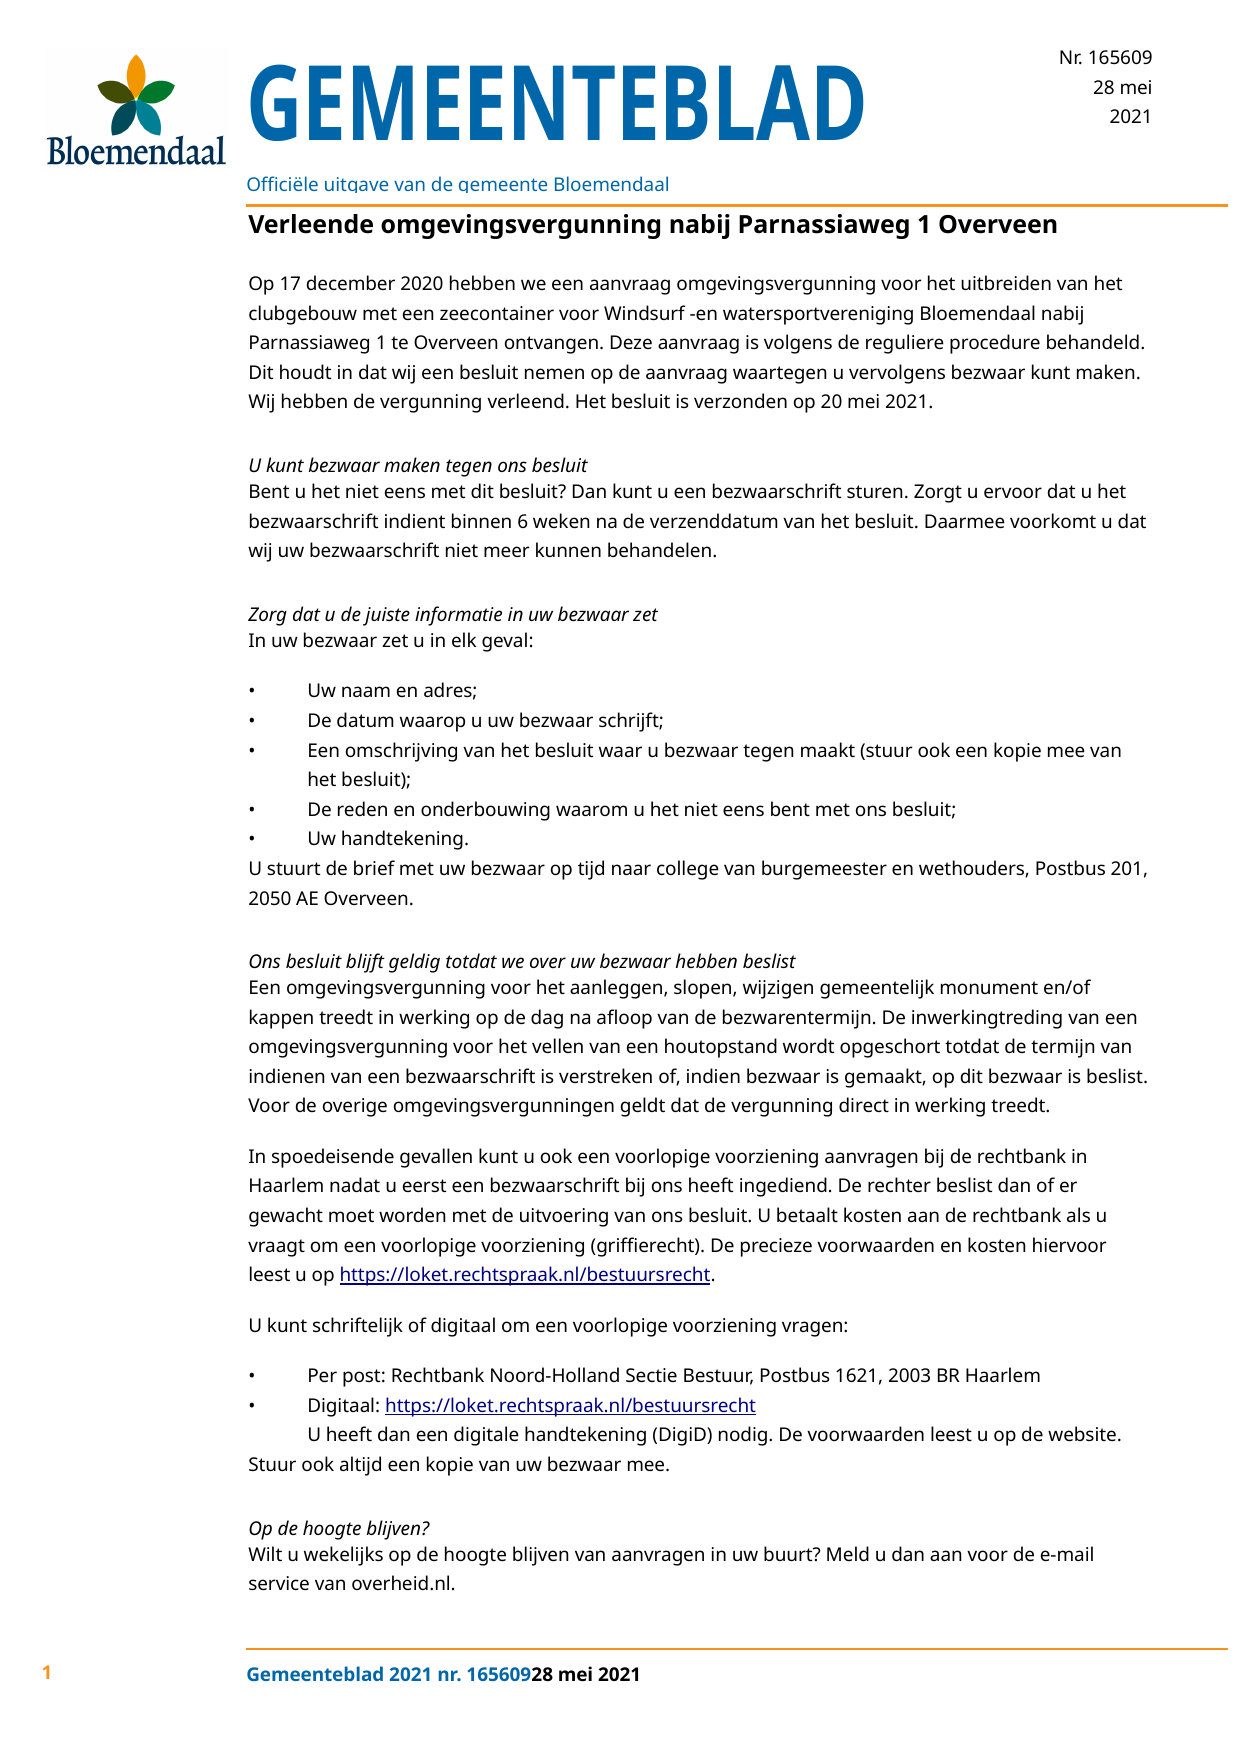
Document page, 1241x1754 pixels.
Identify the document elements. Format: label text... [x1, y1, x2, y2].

list Uw naam en adres; [248, 678, 1152, 703]
text U kunt bezwaar maken tegen ons besluit [248, 453, 1152, 478]
list De datum waarop u uw bezwaar schrijft; [248, 707, 1152, 733]
text U kunt schriftelijk of digitaal om een voorlopige voorziening vragen: [248, 1312, 1152, 1338]
text Ons besluit blijft geldig totdat we over uw bezwaar hebben beslist [248, 949, 1152, 974]
text Wilt u wekelijks op de hoogte blijven van aanvragen in uw buurt? Meld u dan aan voor de e-mail service van overheid.nl. [248, 1541, 1152, 1596]
list Per post: Rechtbank Noord-Holland Sectie Bestuur, Postbus 1621, 2003 BR Haarlem [248, 1362, 1152, 1388]
picture [41, 47, 231, 172]
list Een omschrijving van het besluit waar u bezwaar tegen maakt (stuur ook een kopie mee van het besluit); [248, 737, 1152, 792]
text Stuur ook altijd een kopie van uw bezwaar mee. [248, 1451, 1152, 1477]
text Op 17 december 2020 hebben we een aanvraag omgevingsvergunning voor het uitbreiden van het clubgebouw met een zeecontainer voor Windsurf -en watersportvereniging Bloemendaal nabij Parnassiaweg 1 te Overveen ontvangen. Deze aanvraag is volgens de reguliere procedure behandeld. Dit houdt in dat wij een besluit nemen op de aanvraag waartegen u vervolgens bezwaar kunt maken. Wij hebben de vergunning verleend. Het besluit is verzonden op 20 mei 2021. [248, 270, 1152, 414]
text In uw bezwaar zet u in elk geval: [248, 627, 1152, 653]
text Op de hoogte blijven? [248, 1515, 1152, 1541]
text Bent u het niet eens met dit besluit? Dan kunt u een bezwaarschrift sturen. Zorgt u ervoor dat u het bezwaarschrift indient binnen 6 weken na de verzenddatum van het besluit. Daarmee voorkomt u dat wij uw bezwaarschrift niet meer kunnen behandelen. [248, 478, 1152, 563]
text Een omgevingsvergunning voor het aanleggen, slopen, wijzigen gemeentelijk monument en/of kappen treedt in werking op de dag na afloop van de bezwarentermijn. De inwerkingtreding van een omgevingsvergunning voor het vellen van een houtopstand wordt opgeschort totdat de termijn van indienen van een bezwaarschrift is verstreken of, indien bezwaar is gemaakt, op dit bezwaar is beslist. Voor de overige omgevingsvergunningen geldt dat de vergunning direct in werking treedt. [248, 974, 1152, 1118]
text U stuurt de brief met uw bezwaar op tijd naar college van burgemeester en wethouders, Postbus 201, 2050 AE Overveen. [248, 855, 1152, 910]
list Digitaal: https://loket.rechtspraak.nl/bestuursrecht [248, 1392, 1152, 1418]
list Uw handtekening. [248, 826, 1152, 851]
text Verleende omgevingsvergunning nabij Parnassiaweg 1 Overveen [248, 207, 1152, 241]
list De reden en onderbouwing waarom u het niet eens bent met ons besluit; [248, 796, 1152, 822]
text Zorg dat u de juiste informatie in uw bezwaar zet [248, 601, 1152, 627]
text In spoedeisende gevallen kunt u ook een voorlopige voorziening aanvragen bij de rechtbank in Haarlem nadat u eerst een bezwaarschrift bij ons heeft ingediend. De rechter beslist dan of er gewacht moet worden met de uitvoering van ons besluit. U betaalt kosten aan de rechtbank als u vraagt om een voorlopige voorziening (griffierecht). De precieze voorwaarden en kosten hiervoor leest u op https://loket.rechtspraak.nl/bestuursrecht. [248, 1143, 1152, 1287]
list U heeft dan een digitale handtekening (DigiD) nodig. De voorwaarden leest u op de website. [248, 1421, 1152, 1447]
